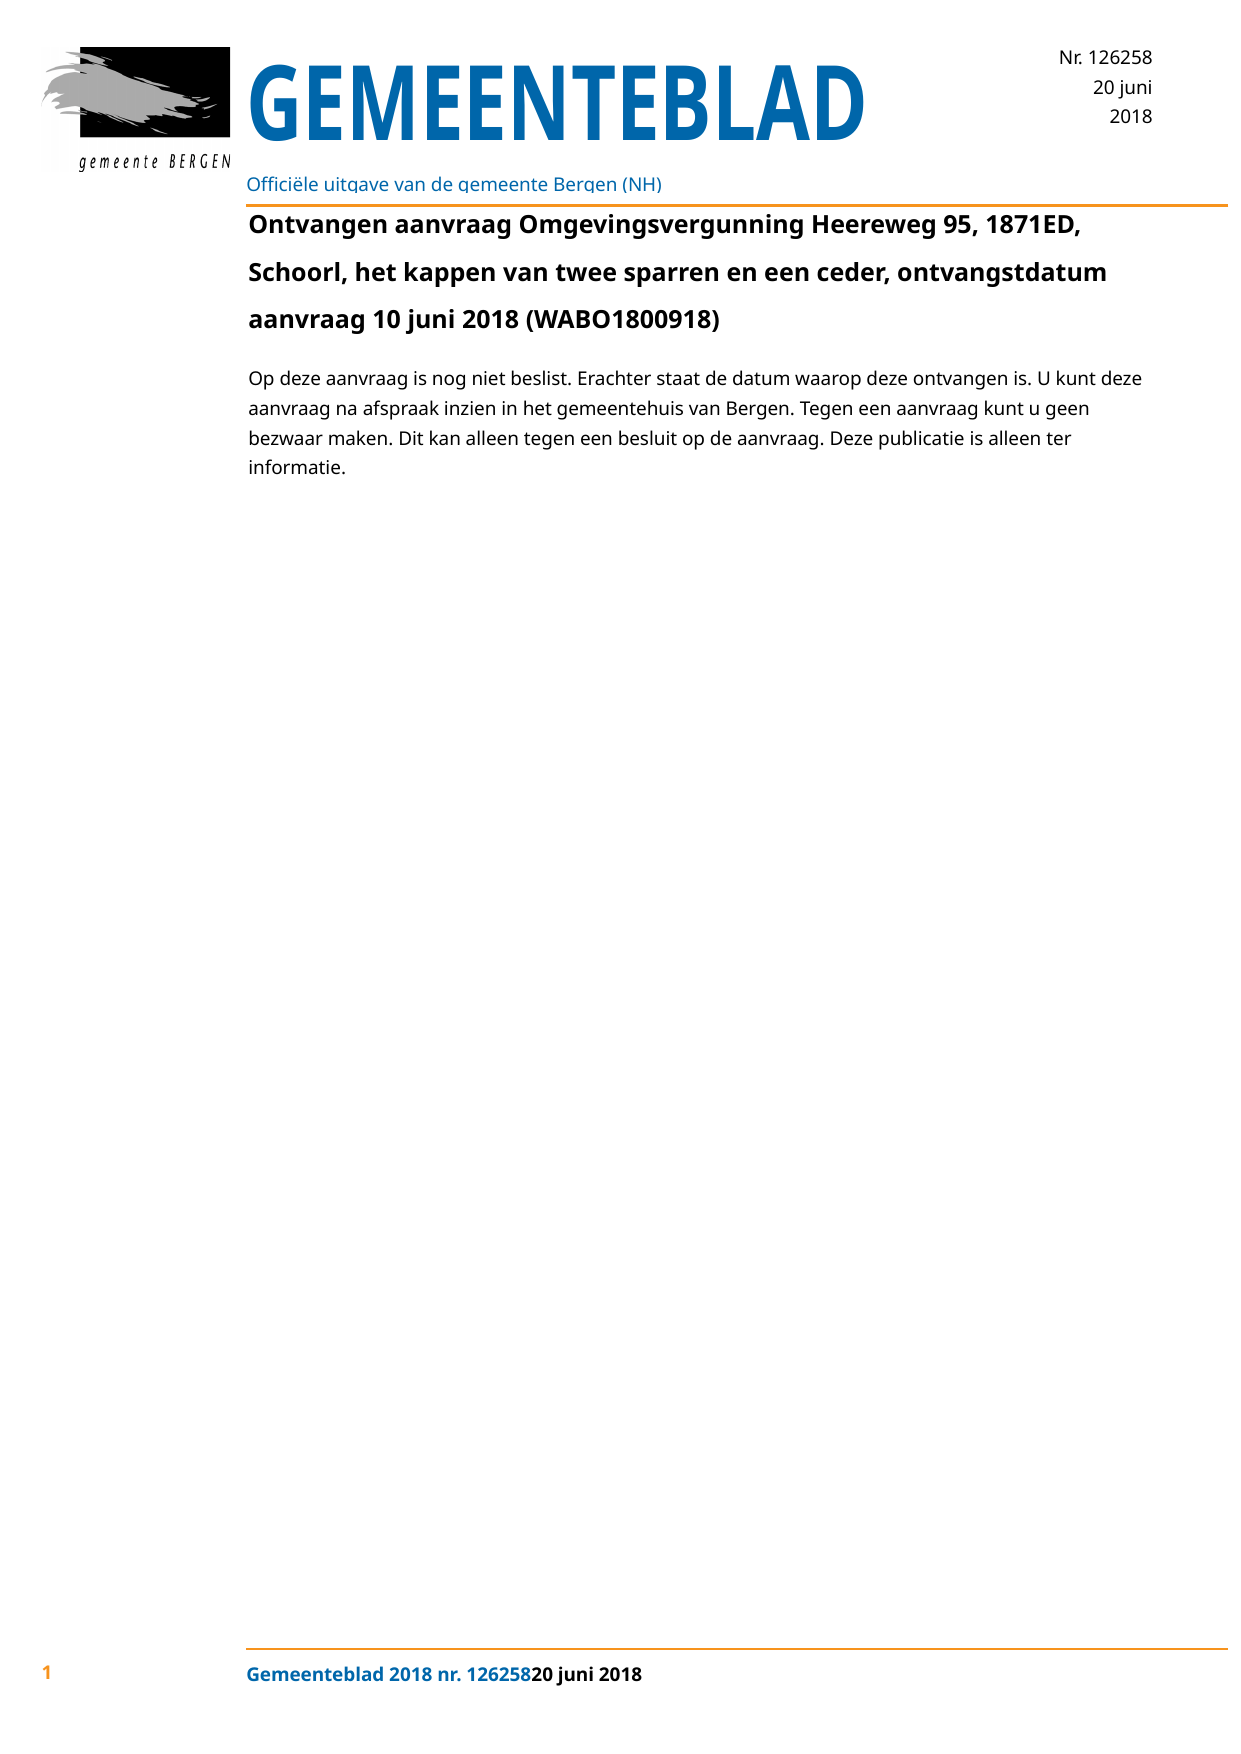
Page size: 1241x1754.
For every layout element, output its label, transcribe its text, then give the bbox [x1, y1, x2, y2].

text Op deze aanvraag is nog niet beslist. Erachter staat de datum waarop deze ontvangen is. U kunt deze aanvraag na afspraak inzien in het gemeentehuis van Bergen. Tegen een aanvraag kunt u geen bezwaar maken. Dit kan alleen tegen een besluit op de aanvraag. Deze publicatie is alleen ter informatie. [248, 366, 1152, 480]
text Ontvangen aanvraag Omgevingsvergunning Heereweg 95, 1871ED, Schoorl, het kappen van twee sparren en een ceder, ontvangstdatum aanvraag 10 juni 2018 (WABO1800918) [248, 207, 1152, 336]
picture [41, 47, 231, 172]
